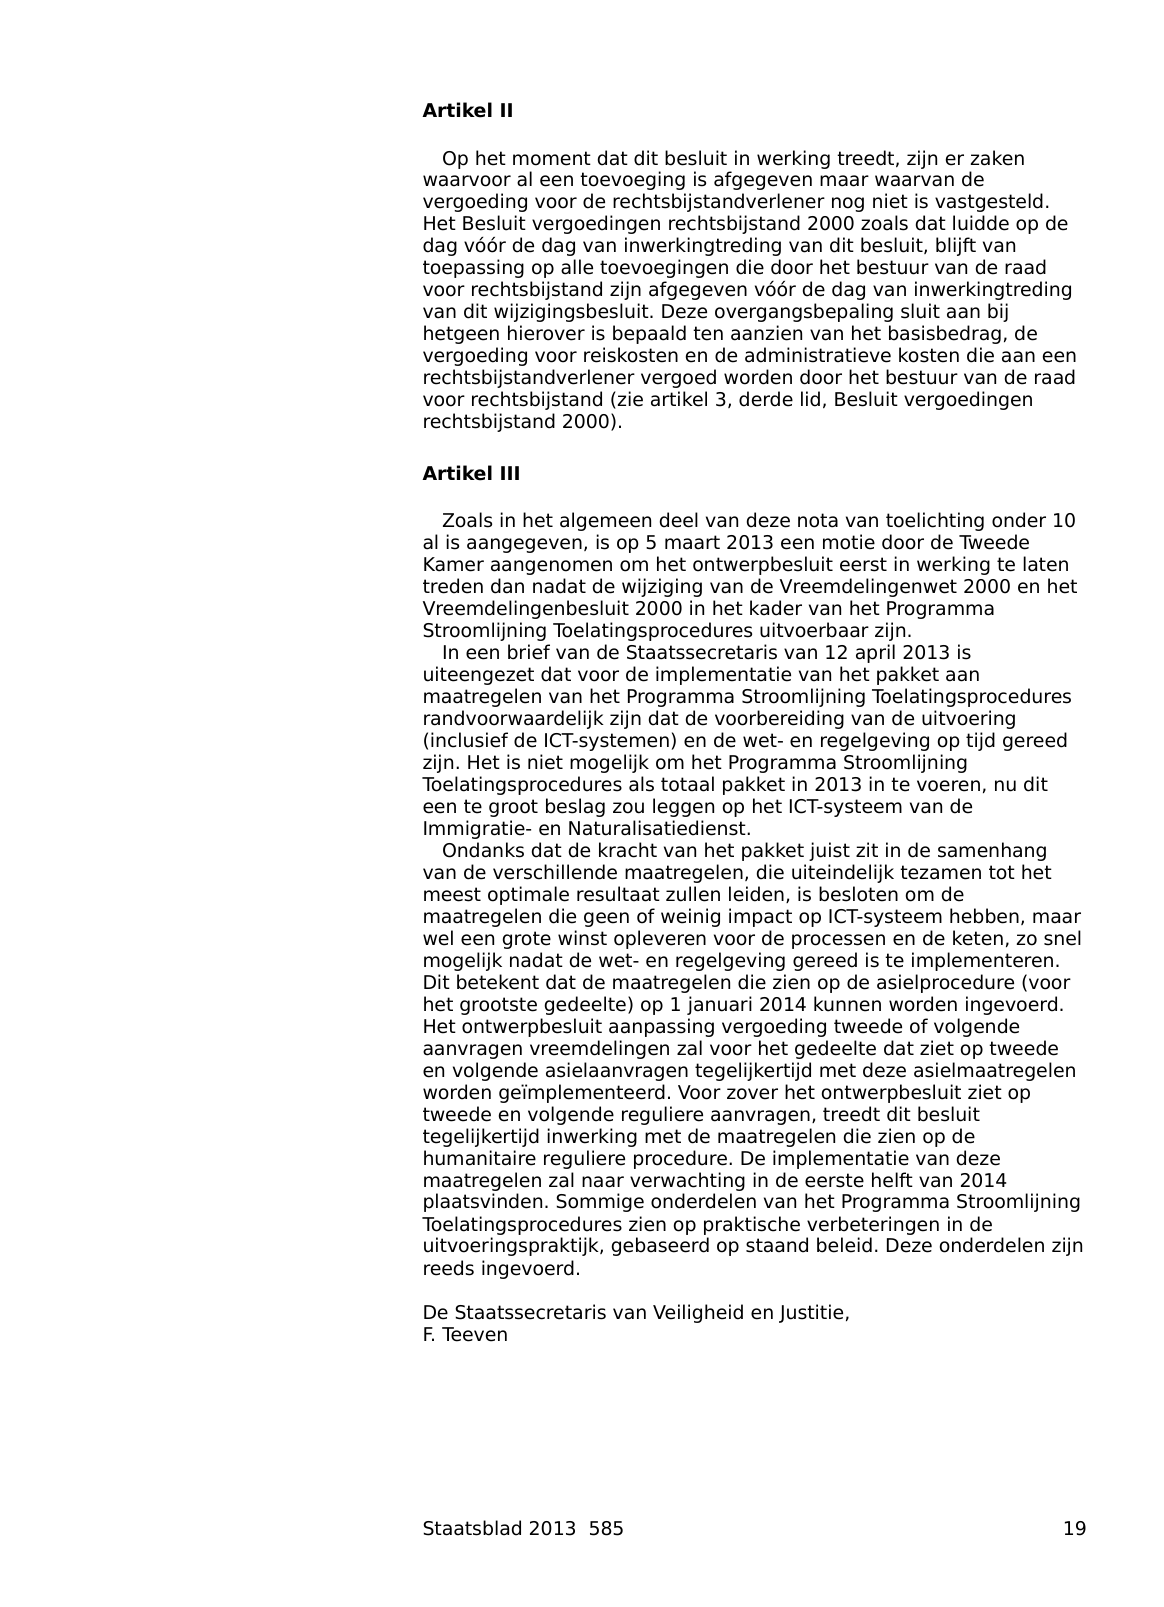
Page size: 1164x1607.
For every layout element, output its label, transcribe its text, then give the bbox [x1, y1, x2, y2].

text Ondanks dat de kracht van het pakket juist zit in de samenhang van de verschillende maatregelen, die uiteindelijk tezamen tot het meest optimale resultaat zullen leiden, is besloten om de maatregelen die geen of weinig impact op ICT-systeem hebben, maar wel een grote winst opleveren voor de processen en de keten, zo snel mogelijk nadat de wet- en regelgeving gereed is te implementeren. Dit betekent dat de maatregelen die zien op de asielprocedure (voor het grootste gedeelte) op 1 januari 2014 kunnen worden ingevoerd. Het ontwerpbesluit aanpassing vergoeding tweede of volgende aanvragen vreemdelingen zal voor het gedeelte dat ziet op tweede en volgende asielaanvragen tegelijkertijd met deze asielmaatregelen worden geïmplementeerd. Voor zover het ontwerpbesluit ziet op tweede en volgende reguliere aanvragen, treedt dit besluit tegelijkertijd inwerking met de maatregelen die zien op de humanitaire reguliere procedure. De implementatie van deze maatregelen zal naar verwachting in de eerste helft van 2014 plaatsvinden. Sommige onderdelen van het Programma Stroomlijning Toelatingsprocedures zien op praktische verbeteringen in de uitvoeringspraktijk, gebaseerd op staand beleid. Deze onderdelen zijn reeds ingevoerd. [422, 840, 1087, 1279]
subtitle Artikel II [422, 100, 1087, 122]
text Zoals in het algemeen deel van deze nota van toelichting onder 10 al is aangegeven, is op 5 maart 2013 een motie door de Tweede Kamer aangenomen om het ontwerpbesluit eerst in werking te laten treden dan nadat de wijziging van de Vreemdelingenwet 2000 en het Vreemdelingenbesluit 2000 in het kader van het Programma Stroomlijning Toelatingsprocedures uitvoerbaar zijn. [422, 510, 1087, 642]
text Op het moment dat dit besluit in werking treedt, zijn er zaken waarvoor al een toevoeging is afgegeven maar waarvan de vergoeding voor de rechtsbijstandverlener nog niet is vastgesteld. Het Besluit vergoedingen rechtsbijstand 2000 zoals dat luidde op de dag vóór de dag van inwerkingtreding van dit besluit, blijft van toepassing op alle toevoegingen die door het bestuur van de raad voor rechtsbijstand zijn afgegeven vóór de dag van inwerkingtreding van dit wijzigingsbesluit. Deze overgangsbepaling sluit aan bij hetgeen hierover is bepaald ten aanzien van het basisbedrag, de vergoeding voor reiskosten en de administratieve kosten die aan een rechtsbijstandverlener vergoed worden door het bestuur van de raad voor rechtsbijstand (zie artikel 3, derde lid, Besluit vergoedingen rechtsbijstand 2000). [422, 147, 1087, 433]
text De Staatssecretaris van Veiligheid en Justitie, F. Teeven [422, 1302, 1087, 1346]
subtitle Artikel III [422, 463, 1087, 485]
text In een brief van de Staatssecretaris van 12 april 2013 is uiteengezet dat voor de implementatie van het pakket aan maatregelen van het Programma Stroomlijning Toelatingsprocedures randvoorwaardelijk zijn dat de voorbereiding van de uitvoering (inclusief de ICT-systemen) en de wet- en regelgeving op tijd gereed zijn. Het is niet mogelijk om het Programma Stroomlijning Toelatingsprocedures als totaal pakket in 2013 in te voeren, nu dit een te groot beslag zou leggen op het ICT-systeem van de Immigratie- en Naturalisatiedienst. [422, 642, 1087, 840]
